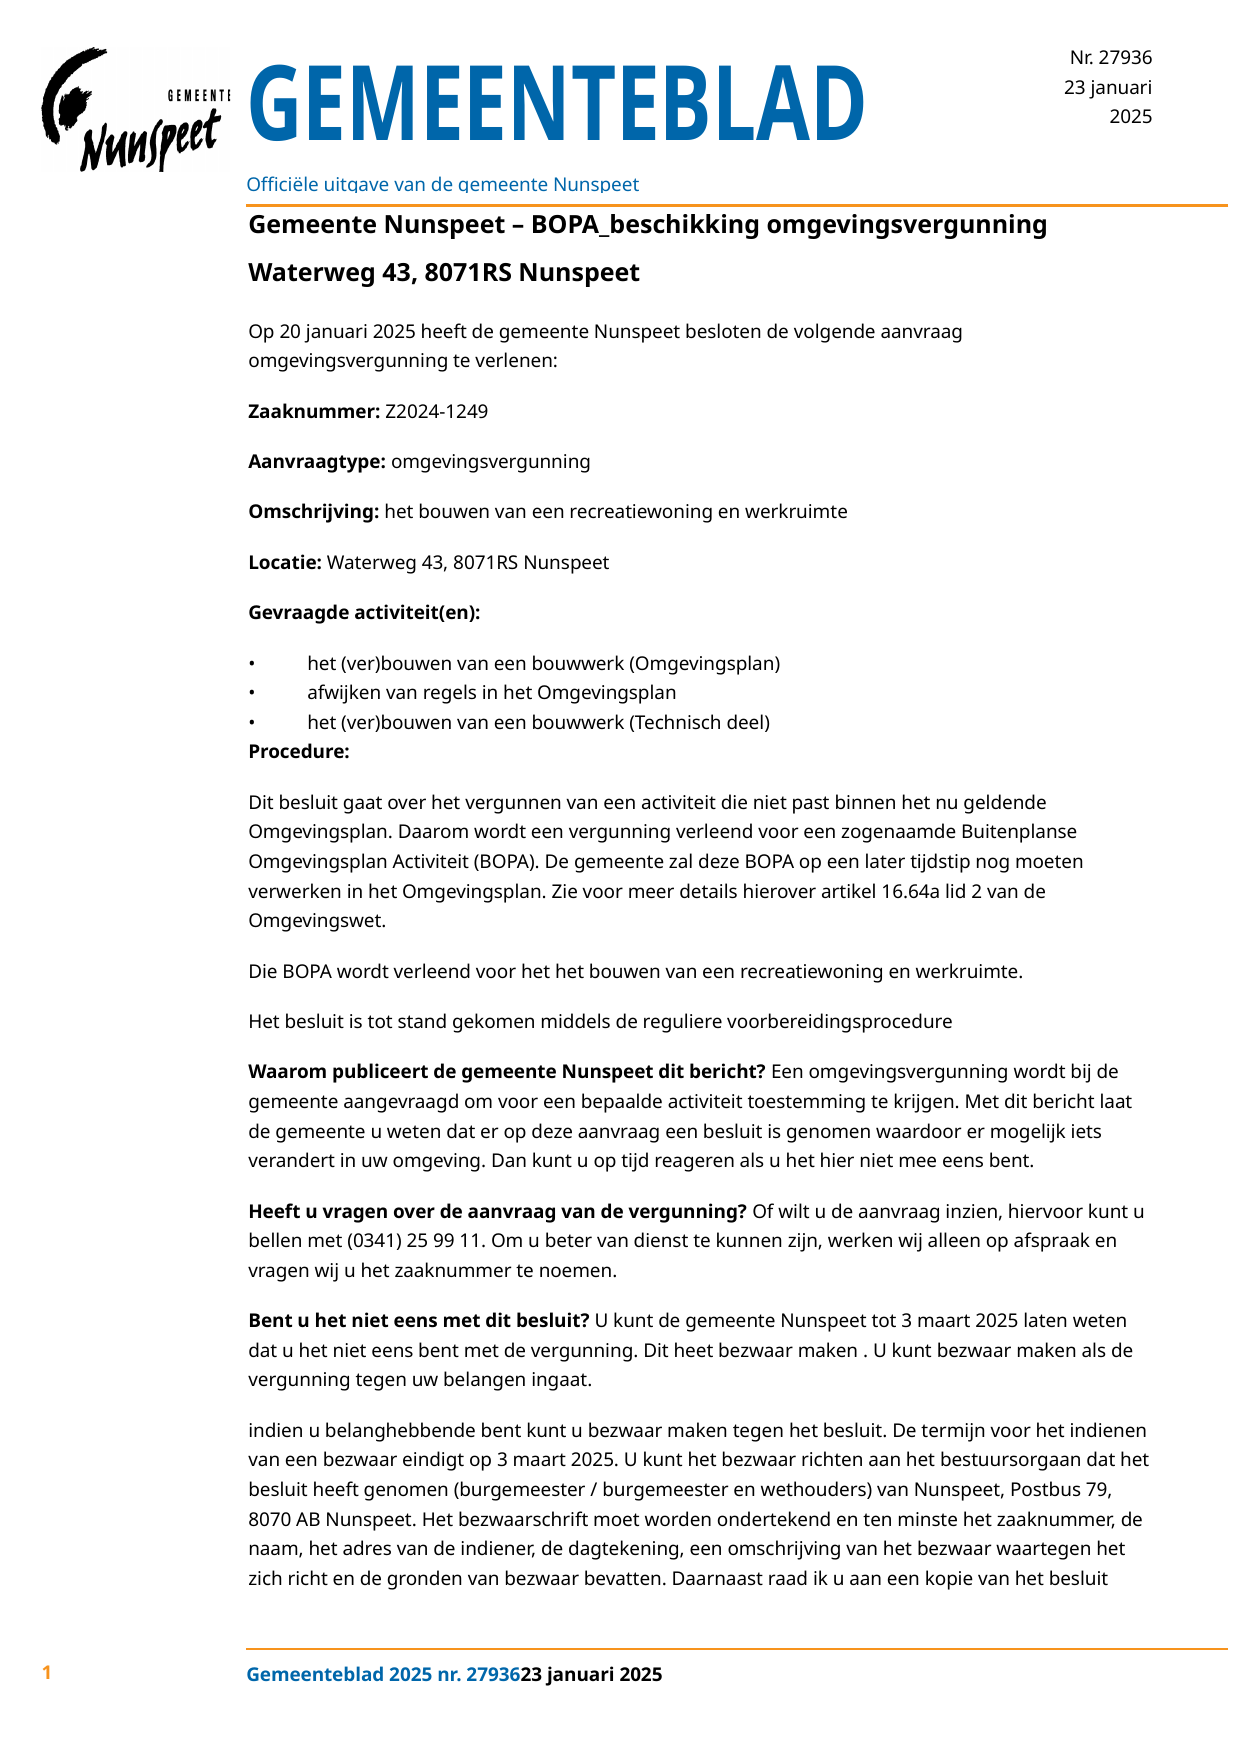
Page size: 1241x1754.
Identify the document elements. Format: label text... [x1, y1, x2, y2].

text Dit besluit gaat over het vergunnen van een activiteit die niet past binnen het nu geldende Omgevingsplan. Daarom wordt een vergunning verleend voor een zogenaamde Buitenplanse Omgevingsplan Activiteit (BOPA). De gemeente zal deze BOPA op een later tijdstip nog moeten verwerken in het Omgevingsplan. Zie voor meer details hierover artikel 16.64a lid 2 van de Omgevingswet. [248, 789, 1152, 933]
text Aanvraagtype: omgevingsvergunning [248, 448, 1152, 474]
text Locatie: Waterweg 43, 8071RS Nunspeet [248, 549, 1152, 575]
text Omschrijving: het bouwen van een recreatiewoning en werkruimte [248, 499, 1152, 524]
text Heeft u vragen over de aanvraag van de vergunning? Of wilt u de aanvraag inzien, hiervoor kunt u bellen met (0341) 25 99 11. Om u beter van dienst te kunnen zijn, werken wij alleen op afspraak en vragen wij u het zaaknummer te noemen. [248, 1198, 1152, 1283]
text Bent u het niet eens met dit besluit? U kunt de gemeente Nunspeet tot 3 maart 2025 laten weten dat u het niet eens bent met de vergunning. Dit heet bezwaar maken . U kunt bezwaar maken als de vergunning tegen uw belangen ingaat. [248, 1307, 1152, 1392]
list het (ver)bouwen van een bouwwerk (Omgevingsplan) [248, 650, 1152, 676]
text Gemeente Nunspeet – BOPA_beschikking omgevingsvergunning Waterweg 43, 8071RS Nunspeet [248, 207, 1152, 288]
list het (ver)bouwen van een bouwwerk (Technisch deel) [248, 709, 1152, 735]
text Gevraagde activiteit(en): [248, 599, 1152, 625]
picture [41, 47, 231, 172]
text indien u belanghebbende bent kunt u bezwaar maken tegen het besluit. De termijn voor het indienen van een bezwaar eindigt op 3 maart 2025. U kunt het bezwaar richten aan het bestuursorgaan dat het besluit heeft genomen (burgemeester / burgemeester en wethouders) van Nunspeet, Postbus 79, 8070 AB Nunspeet. Het bezwaarschrift moet worden ondertekend en ten minste het zaaknummer, de naam, het adres van de indiener, de dagtekening, een omschrijving van het bezwaar waartegen het zich richt en de gronden van bezwaar bevatten. Daarnaast raad ik u aan een kopie van het besluit [248, 1417, 1152, 1591]
text Zaaknummer: Z2024-1249 [248, 398, 1152, 424]
list afwijken van regels in het Omgevingsplan [248, 679, 1152, 705]
text Het besluit is tot stand gekomen middels de reguliere voorbereidingsprocedure [248, 1008, 1152, 1034]
text Procedure: [248, 739, 1152, 764]
text Op 20 januari 2025 heeft de gemeente Nunspeet besloten de volgende aanvraag omgevingsvergunning te verlenen: [248, 318, 1152, 373]
text Waarom publiceert de gemeente Nunspeet dit bericht? Een omgevingsvergunning wordt bij de gemeente aangevraagd om voor een bepaalde activiteit toestemming te krijgen. Met dit bericht laat de gemeente u weten dat er op deze aanvraag een besluit is genomen waardoor er mogelijk iets verandert in uw omgeving. Dan kunt u op tijd reageren als u het hier niet mee eens bent. [248, 1059, 1152, 1173]
text Die BOPA wordt verleend voor het het bouwen van een recreatiewoning en werkruimte. [248, 958, 1152, 984]
